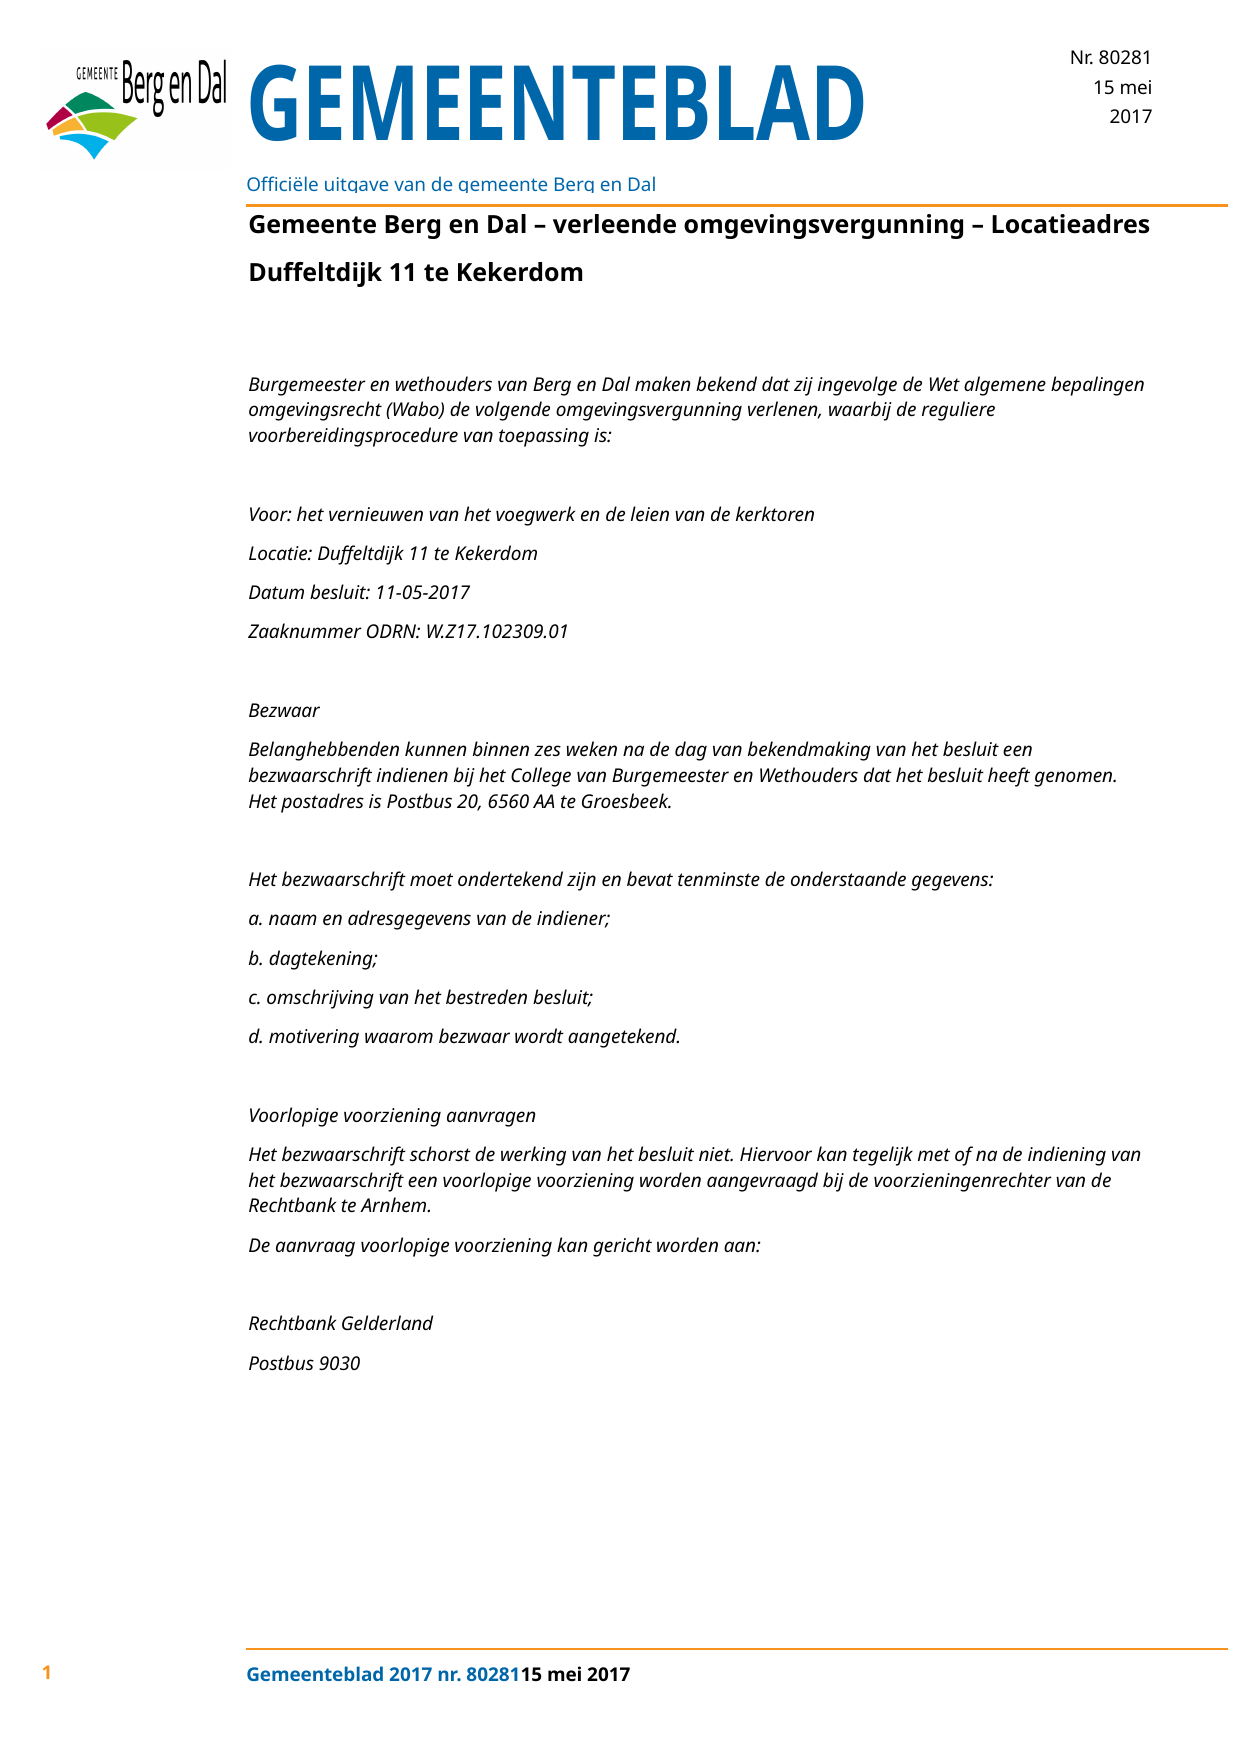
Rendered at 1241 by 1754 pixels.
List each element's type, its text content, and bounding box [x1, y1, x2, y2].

text c. omschrijving van het bestreden besluit; [248, 984, 1152, 1010]
text Het bezwaarschrift moet ondertekend zijn en bevat tenminste de onderstaande gegevens: [248, 866, 1152, 892]
text Postbus 9030 [248, 1350, 1152, 1376]
text Bezwaar [248, 697, 1152, 723]
text Gemeente Berg en Dal – verleende omgevingsvergunning – Locatieadres Duffeltdijk 11 te Kekerdom [248, 207, 1152, 288]
text Zaaknummer ODRN: W.Z17.102309.01 [248, 618, 1152, 644]
text Voor: het vernieuwen van het voegwerk en de leien van de kerktoren [248, 501, 1152, 526]
picture [41, 47, 231, 172]
text Rechtbank Gelderland [248, 1311, 1152, 1336]
text Locatie: Duffeltdijk 11 te Kekerdom [248, 540, 1152, 566]
text Burgemeester en wethouders van Berg en Dal maken bekend dat zij ingevolge de Wet algemene bepalingen omgevingsrecht (Wabo) de volgende omgevingsvergunning verlenen, waarbij de reguliere voorbereidingsprocedure van toepassing is: [248, 371, 1152, 448]
text De aanvraag voorlopige voorziening kan gericht worden aan: [248, 1232, 1152, 1258]
text b. dagtekening; [248, 945, 1152, 971]
text Voorlopige voorziening aanvragen [248, 1102, 1152, 1128]
text Belanghebbenden kunnen binnen zes weken na de dag van bekendmaking van het besluit een bezwaarschrift indienen bij het College van Burgemeester en Wethouders dat het besluit heeft genomen. Het postadres is Postbus 20, 6560 AA te Groesbeek. [248, 736, 1152, 813]
text Het bezwaarschrift schorst de werking van het besluit niet. Hiervoor kan tegelijk met of na de indiening van het bezwaarschrift een voorlopige voorziening worden aangevraagd bij de voorzieningenrechter van de Rechtbank te Arnhem. [248, 1141, 1152, 1218]
text d. motivering waarom bezwaar wordt aangetekend. [248, 1023, 1152, 1049]
text Datum besluit: 11-05-2017 [248, 579, 1152, 605]
text a. naam en adresgegevens van de indiener; [248, 906, 1152, 931]
